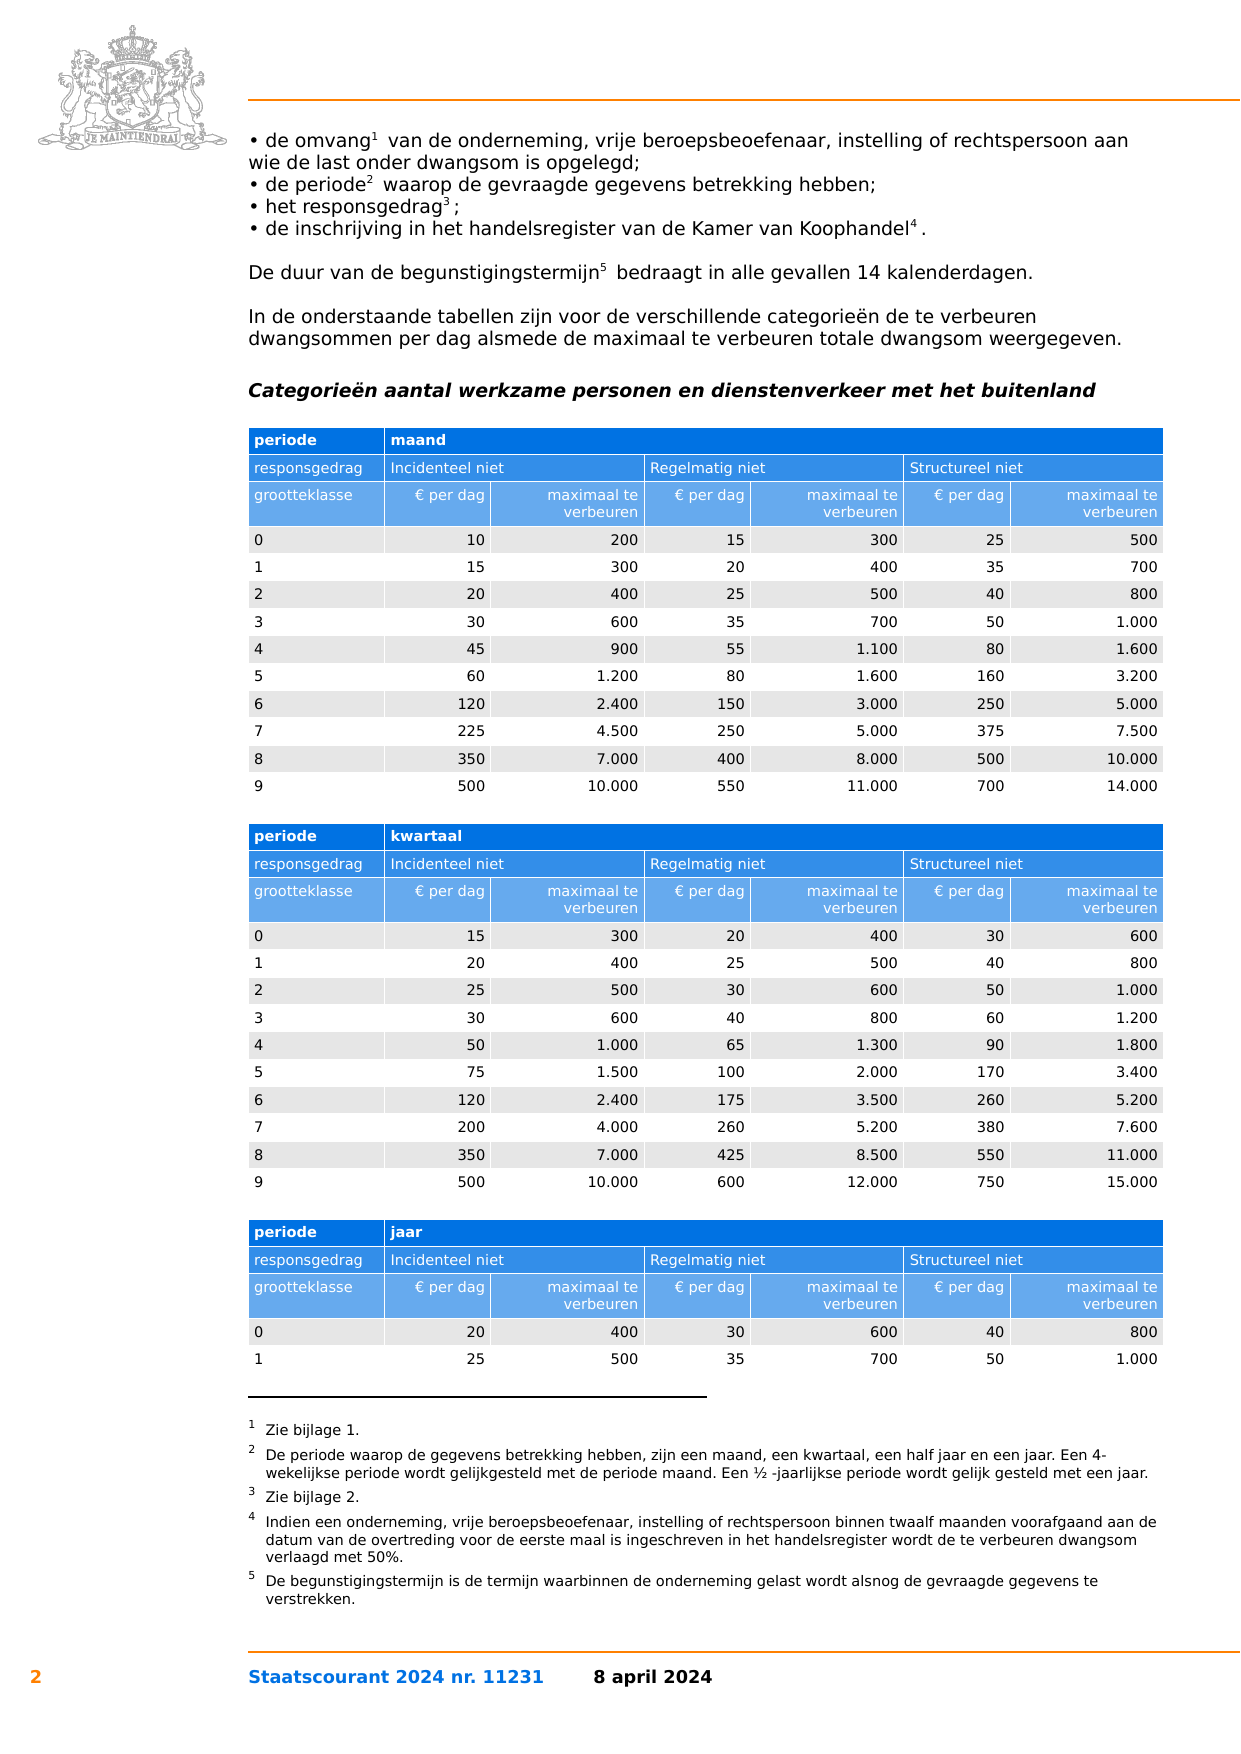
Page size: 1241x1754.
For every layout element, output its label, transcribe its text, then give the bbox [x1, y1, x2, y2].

text In de onderstaande tabellen zijn voor de verschillende categorieën de te verbeuren dwangsommen per dag alsmede de maximaal te verbeuren totale dwangsom weergegeven. [248, 306, 1163, 349]
table_cell 40 [645, 1005, 750, 1031]
table_cell 3 [249, 1005, 384, 1031]
table_cell 400 [645, 746, 750, 772]
table_cell 2 [249, 978, 384, 1004]
table_cell 500 [491, 978, 644, 1004]
table_cell € per dag [385, 482, 490, 526]
table_cell 175 [645, 1087, 750, 1113]
table_cell 7.000 [491, 1142, 644, 1168]
table_cell 400 [751, 923, 903, 949]
table_cell 90 [904, 1032, 1010, 1059]
subtitle Categorieën aantal werkzame personen en dienstenverkeer met het buitenland [248, 379, 1163, 401]
table_cell 1.800 [1011, 1032, 1163, 1059]
table_cell 8 [249, 1142, 384, 1168]
table_cell 20 [385, 950, 490, 976]
table_cell 425 [645, 1142, 750, 1168]
table_cell 35 [645, 1346, 750, 1372]
table_cell 10.000 [491, 773, 644, 799]
table_cell 2.000 [751, 1060, 903, 1086]
table_cell 3.200 [1011, 664, 1163, 690]
table_cell Structureel niet [904, 455, 1163, 481]
table_cell 500 [491, 1346, 644, 1372]
table_cell 700 [751, 609, 903, 635]
table_cell 800 [751, 1005, 903, 1031]
table_header kwartaal [385, 824, 1163, 850]
table_cell 6 [249, 1087, 384, 1113]
table_cell 10.000 [491, 1169, 644, 1196]
table_cell maximaal te verbeuren [491, 878, 644, 922]
table_cell 20 [645, 554, 750, 580]
table_cell 170 [904, 1060, 1010, 1086]
table_cell 700 [1011, 554, 1163, 580]
text Zie bijlage 1. [248, 1418, 1163, 1440]
table_cell 7 [249, 1115, 384, 1141]
table_cell 300 [491, 554, 644, 580]
table_cell 12.000 [751, 1169, 903, 1196]
text • het responsgedrag; [248, 196, 1163, 218]
table_cell 1 [249, 950, 384, 976]
table_cell 300 [491, 923, 644, 949]
table_cell 8.000 [751, 746, 903, 772]
table_cell grootteklasse [249, 482, 384, 526]
table_cell 55 [645, 636, 750, 663]
table_cell 5.000 [1011, 691, 1163, 717]
table_cell 200 [385, 1115, 490, 1141]
table_cell maximaal te verbeuren [491, 1274, 644, 1318]
table_cell 50 [904, 978, 1010, 1004]
table_cell maximaal te verbeuren [751, 878, 903, 922]
table_cell 80 [904, 636, 1010, 663]
table_cell maximaal te verbeuren [1011, 878, 1163, 922]
table_cell 65 [645, 1032, 750, 1059]
table_cell 600 [1011, 923, 1163, 949]
table_cell maximaal te verbeuren [751, 1274, 903, 1318]
table_cell 0 [249, 1319, 384, 1345]
table_cell 500 [1011, 527, 1163, 553]
table_cell 400 [751, 554, 903, 580]
table_cell 1 [249, 1346, 384, 1372]
table_cell 100 [645, 1060, 750, 1086]
table_cell 60 [904, 1005, 1010, 1031]
table_cell maximaal te verbeuren [1011, 482, 1163, 526]
table_cell 7.000 [491, 746, 644, 772]
table_cell 1.600 [1011, 636, 1163, 663]
table_cell 1 [249, 554, 384, 580]
text Zie bijlage 2. [248, 1485, 1163, 1507]
table_cell 350 [385, 1142, 490, 1168]
table_cell Regelmatig niet [645, 851, 903, 877]
table_cell 600 [751, 1319, 903, 1345]
table_cell 40 [904, 950, 1010, 976]
table_cell Incidenteel niet [385, 851, 644, 877]
table_cell 750 [904, 1169, 1010, 1196]
table_cell 600 [491, 609, 644, 635]
table_cell responsgedrag [249, 455, 384, 481]
table_cell 3.500 [751, 1087, 903, 1113]
table_cell 15.000 [1011, 1169, 1163, 1196]
table_cell grootteklasse [249, 878, 384, 922]
table_cell 60 [385, 664, 490, 690]
text • de omvang van de onderneming, vrije beroepsbeoefenaar, instelling of rechtspersoon aan wie de last onder dwangsom is opgelegd; [248, 130, 1163, 174]
text De periode waarop de gegevens betrekking hebben, zijn een maand, een kwartaal, een half jaar en een jaar. Een 4-wekelijkse periode wordt gelijkgesteld met de periode maand. Een ½ -jaarlijkse periode wordt gelijk gesteld met een jaar. [248, 1443, 1163, 1482]
table_cell 15 [645, 527, 750, 553]
table_cell 550 [645, 773, 750, 799]
table_cell 8 [249, 746, 384, 772]
table_cell 35 [904, 554, 1010, 580]
table_cell 20 [645, 923, 750, 949]
table_cell 500 [385, 773, 490, 799]
table_header periode [249, 1220, 384, 1246]
table_cell Incidenteel niet [385, 455, 644, 481]
table_cell € per dag [904, 878, 1010, 922]
table_cell 30 [645, 978, 750, 1004]
table_cell 1.200 [491, 664, 644, 690]
table_cell maximaal te verbeuren [491, 482, 644, 526]
table_cell 600 [751, 978, 903, 1004]
table_cell 25 [645, 950, 750, 976]
table_cell 50 [904, 609, 1010, 635]
table_cell 10.000 [1011, 746, 1163, 772]
table_cell 600 [645, 1169, 750, 1196]
table_cell 3 [249, 609, 384, 635]
table_cell 160 [904, 664, 1010, 690]
table_cell 3.000 [751, 691, 903, 717]
table_header periode [249, 824, 384, 850]
table_header maand [385, 428, 1163, 454]
table_cell 500 [751, 581, 903, 608]
text De duur van de begunstigingstermijn bedraagt in alle gevallen 14 kalenderdagen. [248, 262, 1163, 284]
table_cell 1.500 [491, 1060, 644, 1086]
table_cell 1.000 [1011, 978, 1163, 1004]
table_cell 14.000 [1011, 773, 1163, 799]
table_cell 35 [645, 609, 750, 635]
table_cell 7.500 [1011, 719, 1163, 745]
table_cell 25 [385, 1346, 490, 1372]
table_cell 300 [751, 527, 903, 553]
table_cell 45 [385, 636, 490, 663]
table_cell 20 [385, 1319, 490, 1345]
table_cell 15 [385, 923, 490, 949]
table_cell 7 [249, 719, 384, 745]
text De begunstigingstermijn is de termijn waarbinnen de onderneming gelast wordt alsnog de gevraagde gegevens te verstrekken. [248, 1569, 1163, 1608]
table_cell Structureel niet [904, 1247, 1163, 1273]
table_cell 30 [385, 609, 490, 635]
table_cell 500 [385, 1169, 490, 1196]
table_cell 0 [249, 527, 384, 553]
table_cell 8.500 [751, 1142, 903, 1168]
table_cell Incidenteel niet [385, 1247, 644, 1273]
table_cell 15 [385, 554, 490, 580]
table_cell 25 [904, 527, 1010, 553]
text • de inschrijving in het handelsregister van de Kamer van Koophandel. [248, 218, 1163, 240]
table_cell 800 [1011, 950, 1163, 976]
table_cell 800 [1011, 581, 1163, 608]
table_cell 2.400 [491, 691, 644, 717]
table_cell 380 [904, 1115, 1010, 1141]
table_cell 50 [385, 1032, 490, 1059]
table_cell 2 [249, 581, 384, 608]
table_cell 800 [1011, 1319, 1163, 1345]
table_cell 5 [249, 1060, 384, 1086]
table_cell 2.400 [491, 1087, 644, 1113]
table_cell € per dag [645, 1274, 750, 1318]
table_cell 400 [491, 950, 644, 976]
table_cell 225 [385, 719, 490, 745]
table_cell Structureel niet [904, 851, 1163, 877]
table_cell 5.000 [751, 719, 903, 745]
table_cell 75 [385, 1060, 490, 1086]
table_cell 30 [645, 1319, 750, 1345]
table_cell 40 [904, 581, 1010, 608]
table_cell € per dag [645, 878, 750, 922]
text • de periode waarop de gevraagde gegevens betrekking hebben; [248, 174, 1163, 196]
table_cell 700 [904, 773, 1010, 799]
table_cell 11.000 [1011, 1142, 1163, 1168]
table_cell maximaal te verbeuren [751, 482, 903, 526]
table_cell 25 [645, 581, 750, 608]
table_cell 120 [385, 1087, 490, 1113]
table_cell 1.100 [751, 636, 903, 663]
table_cell 500 [904, 746, 1010, 772]
table_cell 7.600 [1011, 1115, 1163, 1141]
table_cell 1.000 [1011, 1346, 1163, 1372]
table_header jaar [385, 1220, 1163, 1246]
table_cell grootteklasse [249, 1274, 384, 1318]
table_cell € per dag [385, 878, 490, 922]
table_cell 4.500 [491, 719, 644, 745]
table_cell 11.000 [751, 773, 903, 799]
table_cell 250 [645, 719, 750, 745]
table_cell 375 [904, 719, 1010, 745]
table_cell 350 [385, 746, 490, 772]
table_cell 400 [491, 1319, 644, 1345]
table_cell 9 [249, 773, 384, 799]
table_cell 5.200 [751, 1115, 903, 1141]
table_cell 1.000 [491, 1032, 644, 1059]
table_cell 1.600 [751, 664, 903, 690]
table_cell 600 [491, 1005, 644, 1031]
table_cell 400 [491, 581, 644, 608]
table_cell 25 [385, 978, 490, 1004]
table_cell 3.400 [1011, 1060, 1163, 1086]
table_cell responsgedrag [249, 851, 384, 877]
table_cell € per dag [645, 482, 750, 526]
table_cell 4.000 [491, 1115, 644, 1141]
table_cell 40 [904, 1319, 1010, 1345]
table_cell 250 [904, 691, 1010, 717]
table_cell 30 [904, 923, 1010, 949]
table_cell responsgedrag [249, 1247, 384, 1273]
table_cell 10 [385, 527, 490, 553]
picture [38, 25, 227, 150]
table_cell € per dag [904, 482, 1010, 526]
table_cell 1.200 [1011, 1005, 1163, 1031]
table_cell 9 [249, 1169, 384, 1196]
table_cell 550 [904, 1142, 1010, 1168]
table_cell 4 [249, 1032, 384, 1059]
table_cell 0 [249, 923, 384, 949]
table_cell Regelmatig niet [645, 455, 903, 481]
table_cell 1.300 [751, 1032, 903, 1059]
text Indien een onderneming, vrije beroepsbeoefenaar, instelling of rechtspersoon binnen twaalf maanden voorafgaand aan de datum van de overtreding voor de eerste maal is ingeschreven in het handelsregister wordt de te verbeuren dwangsom verlaagd met 50%. [248, 1510, 1163, 1566]
table_cell maximaal te verbeuren [1011, 1274, 1163, 1318]
table_cell 500 [751, 950, 903, 976]
table_cell 900 [491, 636, 644, 663]
table_cell 4 [249, 636, 384, 663]
table_cell 6 [249, 691, 384, 717]
table_cell 80 [645, 664, 750, 690]
table_cell Regelmatig niet [645, 1247, 903, 1273]
table_cell 260 [904, 1087, 1010, 1113]
table_cell 150 [645, 691, 750, 717]
table_cell € per dag [385, 1274, 490, 1318]
table_cell 50 [904, 1346, 1010, 1372]
table_cell € per dag [904, 1274, 1010, 1318]
table_cell 200 [491, 527, 644, 553]
table_cell 20 [385, 581, 490, 608]
table_cell 700 [751, 1346, 903, 1372]
table_cell 30 [385, 1005, 490, 1031]
table_header periode [249, 428, 384, 454]
table_cell 260 [645, 1115, 750, 1141]
table_cell 5.200 [1011, 1087, 1163, 1113]
table_cell 120 [385, 691, 490, 717]
table_cell 1.000 [1011, 609, 1163, 635]
table_cell 5 [249, 664, 384, 690]
